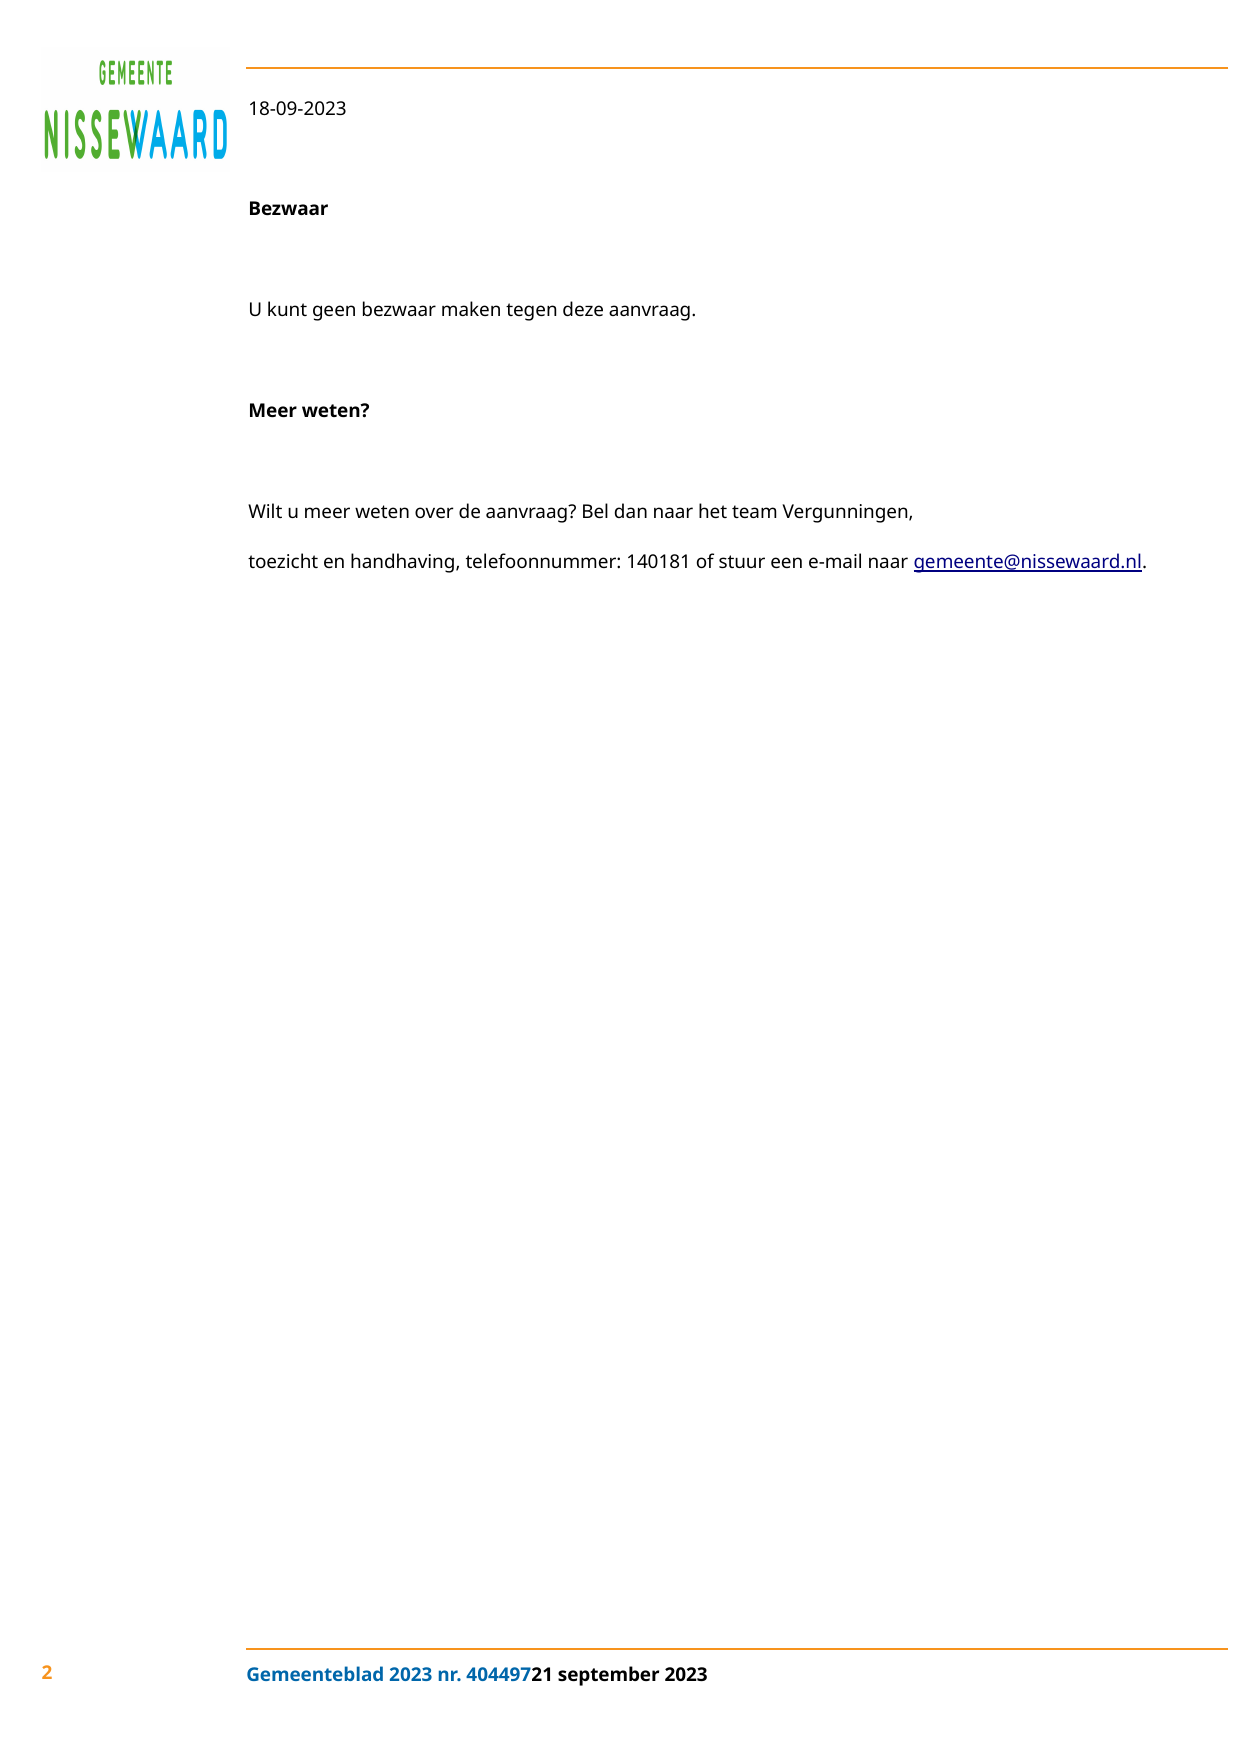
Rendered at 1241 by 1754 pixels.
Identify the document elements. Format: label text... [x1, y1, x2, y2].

text U kunt geen bezwaar maken tegen deze aanvraag. [248, 296, 1152, 322]
picture [41, 47, 231, 172]
text 18-09-2023 [248, 95, 1152, 121]
text Meer weten? [248, 397, 1152, 423]
text toezicht en handhaving, telefoonnummer: 140181 of stuur een e-mail naar gemeente@nissewaard.nl. [248, 548, 1152, 574]
text Wilt u meer weten over de aanvraag? Bel dan naar het team Vergunningen, [248, 498, 1152, 524]
text Bezwaar [248, 196, 1152, 221]
